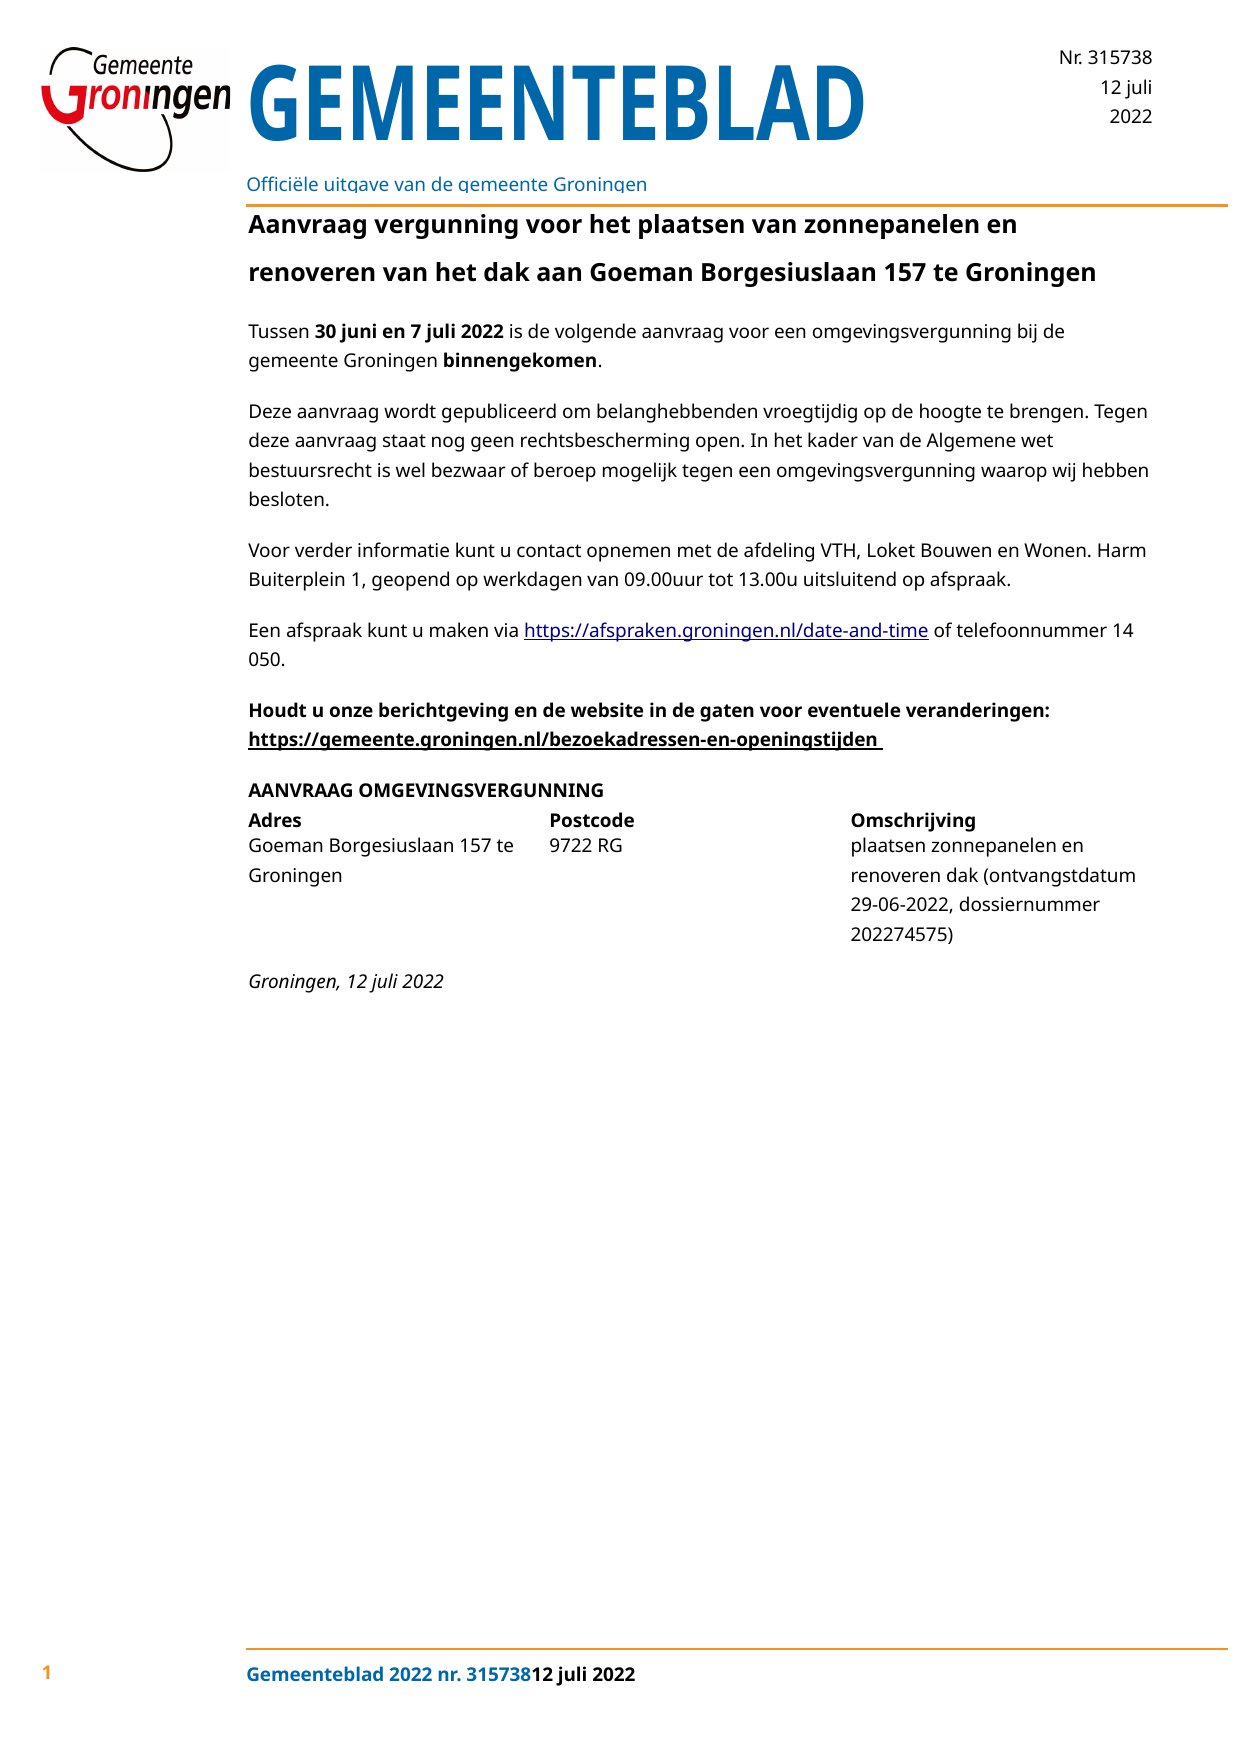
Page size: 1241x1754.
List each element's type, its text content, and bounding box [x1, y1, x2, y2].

text Een afspraak kunt u maken via https://afspraken.groningen.nl/date-and-time of telefoonnummer 14 050. [248, 617, 1152, 672]
table_header Adres [248, 807, 549, 832]
table_cell plaatsen zonnepanelen en renoveren dak (ontvangstdatum 29-06-2022, dossiernummer 202274575) [850, 833, 1152, 947]
table_header Omschrijving [850, 807, 1152, 832]
table_cell 9722 RG [549, 833, 850, 947]
text Groningen, 12 juli 2022 [248, 968, 1152, 994]
text AANVRAAG OMGEVINGSVERGUNNING [248, 777, 1152, 803]
table_header Postcode [549, 807, 850, 832]
picture [41, 47, 231, 172]
text Aanvraag vergunning voor het plaatsen van zonnepanelen en renoveren van het dak aan Goeman Borgesiuslaan 157 te Groningen [248, 207, 1152, 288]
text Deze aanvraag wordt gepubliceerd om belanghebbenden vroegtijdig op de hoogte te brengen. Tegen deze aanvraag staat nog geen rechtsbescherming open. In het kader van de Algemene wet bestuursrecht is wel bezwaar of beroep mogelijk tegen een omgevingsvergunning waarop wij hebben besloten. [248, 398, 1152, 512]
table_cell Goeman Borgesiuslaan 157 te Groningen [248, 833, 549, 947]
text Voor verder informatie kunt u contact opnemen met de afdeling VTH, Loket Bouwen en Wonen. Harm Buiterplein 1, geopend op werkdagen van 09.00uur tot 13.00u uitsluitend op afspraak. [248, 537, 1152, 592]
text Houdt u onze berichtgeving en de website in de gaten voor eventuele veranderingen: https://gemeente.groningen.nl/bezoekadressen-en-openingstijden [248, 697, 1152, 752]
text Tussen 30 juni en 7 juli 2022 is de volgende aanvraag voor een omgevingsvergunning bij de gemeente Groningen binnengekomen. [248, 318, 1152, 373]
